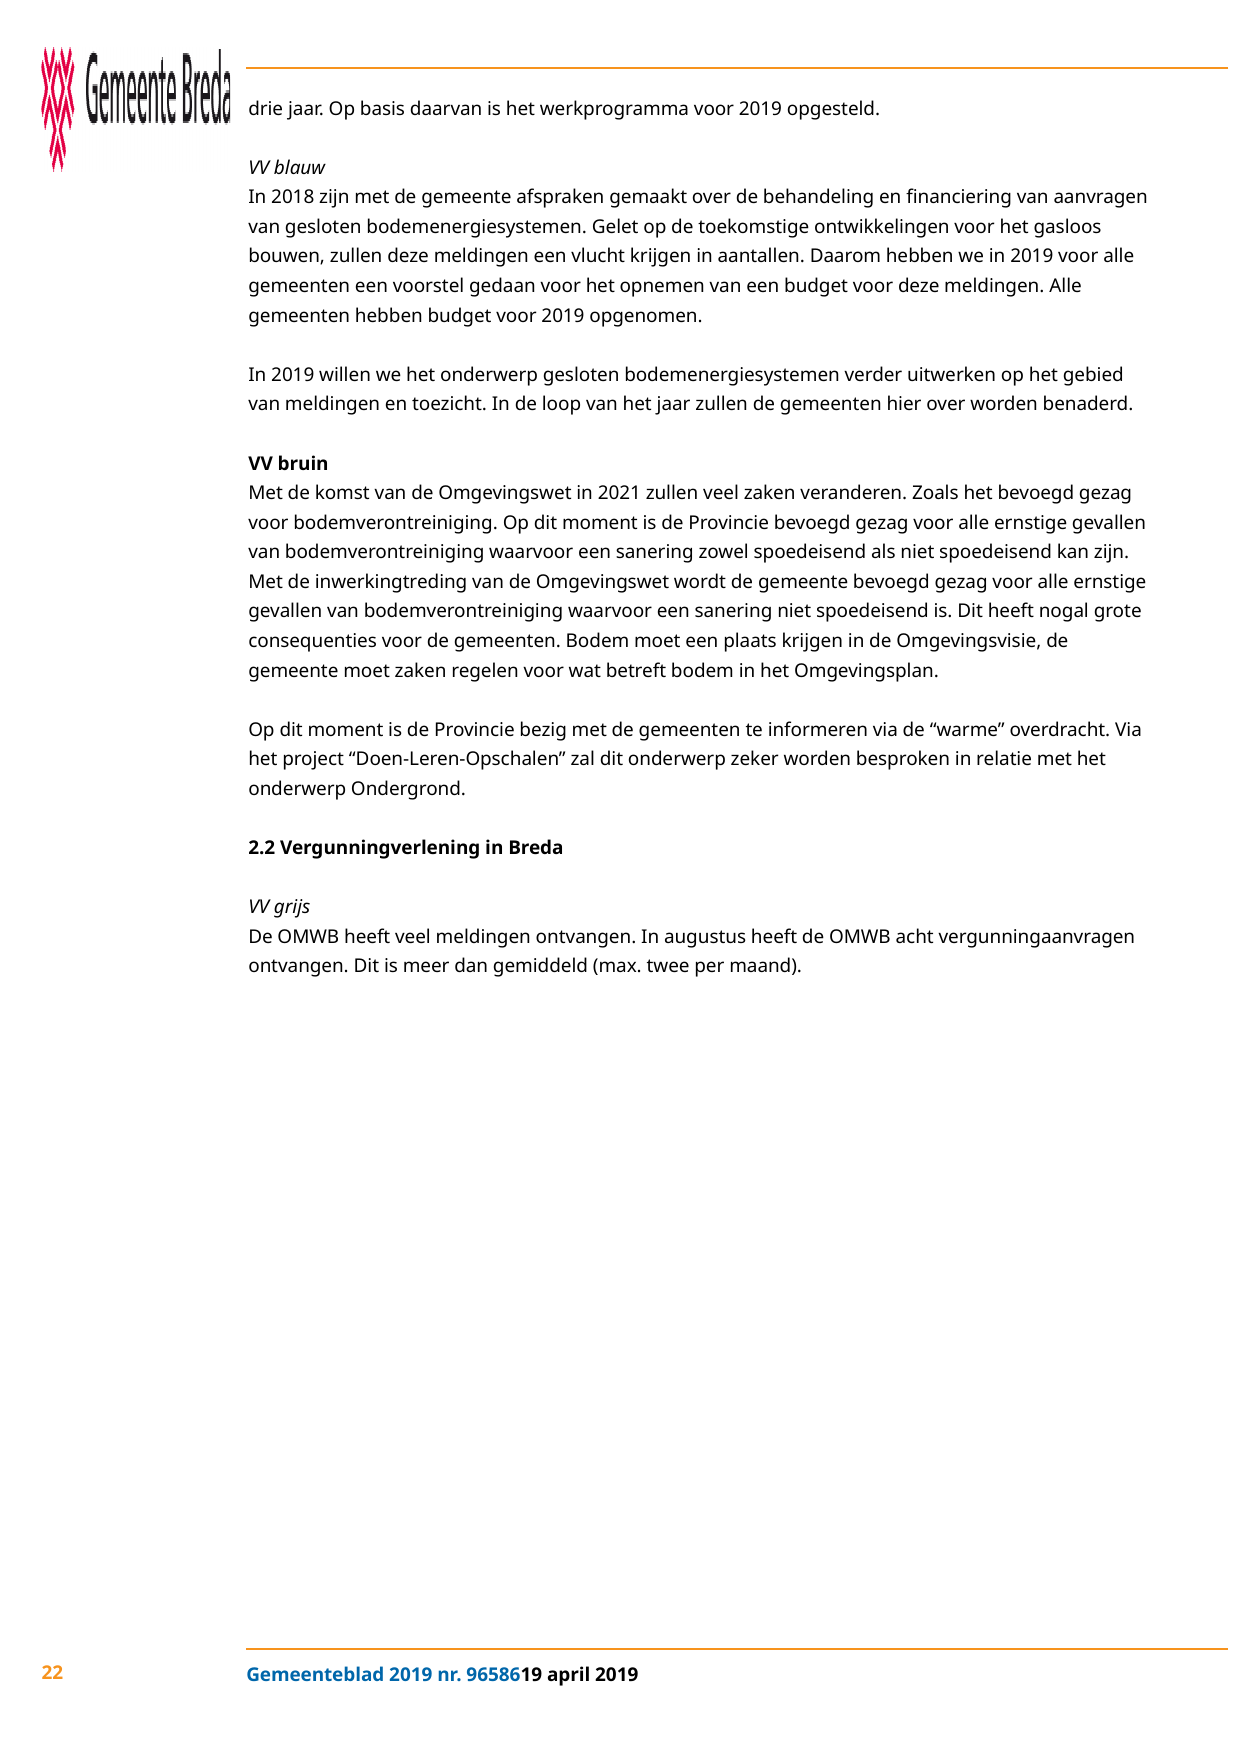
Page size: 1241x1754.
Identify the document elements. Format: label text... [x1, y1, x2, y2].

text drie jaar. Op basis daarvan is het werkprogramma voor 2019 opgesteld. [248, 95, 1152, 121]
text VV bruin [248, 450, 1152, 476]
text Op dit moment is de Provincie bezig met de gemeenten te informeren via de “warme” overdracht. Via het project “Doen-Leren-Opschalen” zal dit onderwerp zeker worden besproken in relatie met het onderwerp Ondergrond. [248, 716, 1152, 801]
text In 2019 willen we het onderwerp gesloten bodemenergiesystemen verder uitwerken op het gebied van meldingen en toezicht. In de loop van het jaar zullen de gemeenten hier over worden benaderd. [248, 361, 1152, 416]
text De OMWB heeft veel meldingen ontvangen. In augustus heeft de OMWB acht vergunningaanvragen ontvangen. Dit is meer dan gemiddeld (max. twee per maand). [248, 923, 1152, 978]
text Met de komst van de Omgevingswet in 2021 zullen veel zaken veranderen. Zoals het bevoegd gezag voor bodemverontreiniging. Op dit moment is de Provincie bevoegd gezag voor alle ernstige gevallen van bodemverontreiniging waarvoor een sanering zowel spoedeisend als niet spoedeisend kan zijn. Met de inwerkingtreding van de Omgevingswet wordt de gemeente bevoegd gezag voor alle ernstige gevallen van bodemverontreiniging waarvoor een sanering niet spoedeisend is. Dit heeft nogal grote consequenties voor de gemeenten. Bodem moet een plaats krijgen in de Omgevingsvisie, de gemeente moet zaken regelen voor wat betreft bodem in het Omgevingsplan. [248, 479, 1152, 683]
picture [41, 47, 231, 172]
text 2.2 Vergunningverlening in Breda [248, 834, 1152, 860]
text VV blauw [248, 154, 1152, 180]
text In 2018 zijn met de gemeente afspraken gemaakt over de behandeling en financiering van aanvragen van gesloten bodemenergiesystemen. Gelet op de toekomstige ontwikkelingen voor het gasloos bouwen, zullen deze meldingen een vlucht krijgen in aantallen. Daarom hebben we in 2019 voor alle gemeenten een voorstel gedaan voor het opnemen van een budget voor deze meldingen. Alle gemeenten hebben budget voor 2019 opgenomen. [248, 183, 1152, 328]
text VV grijs [248, 893, 1152, 919]
